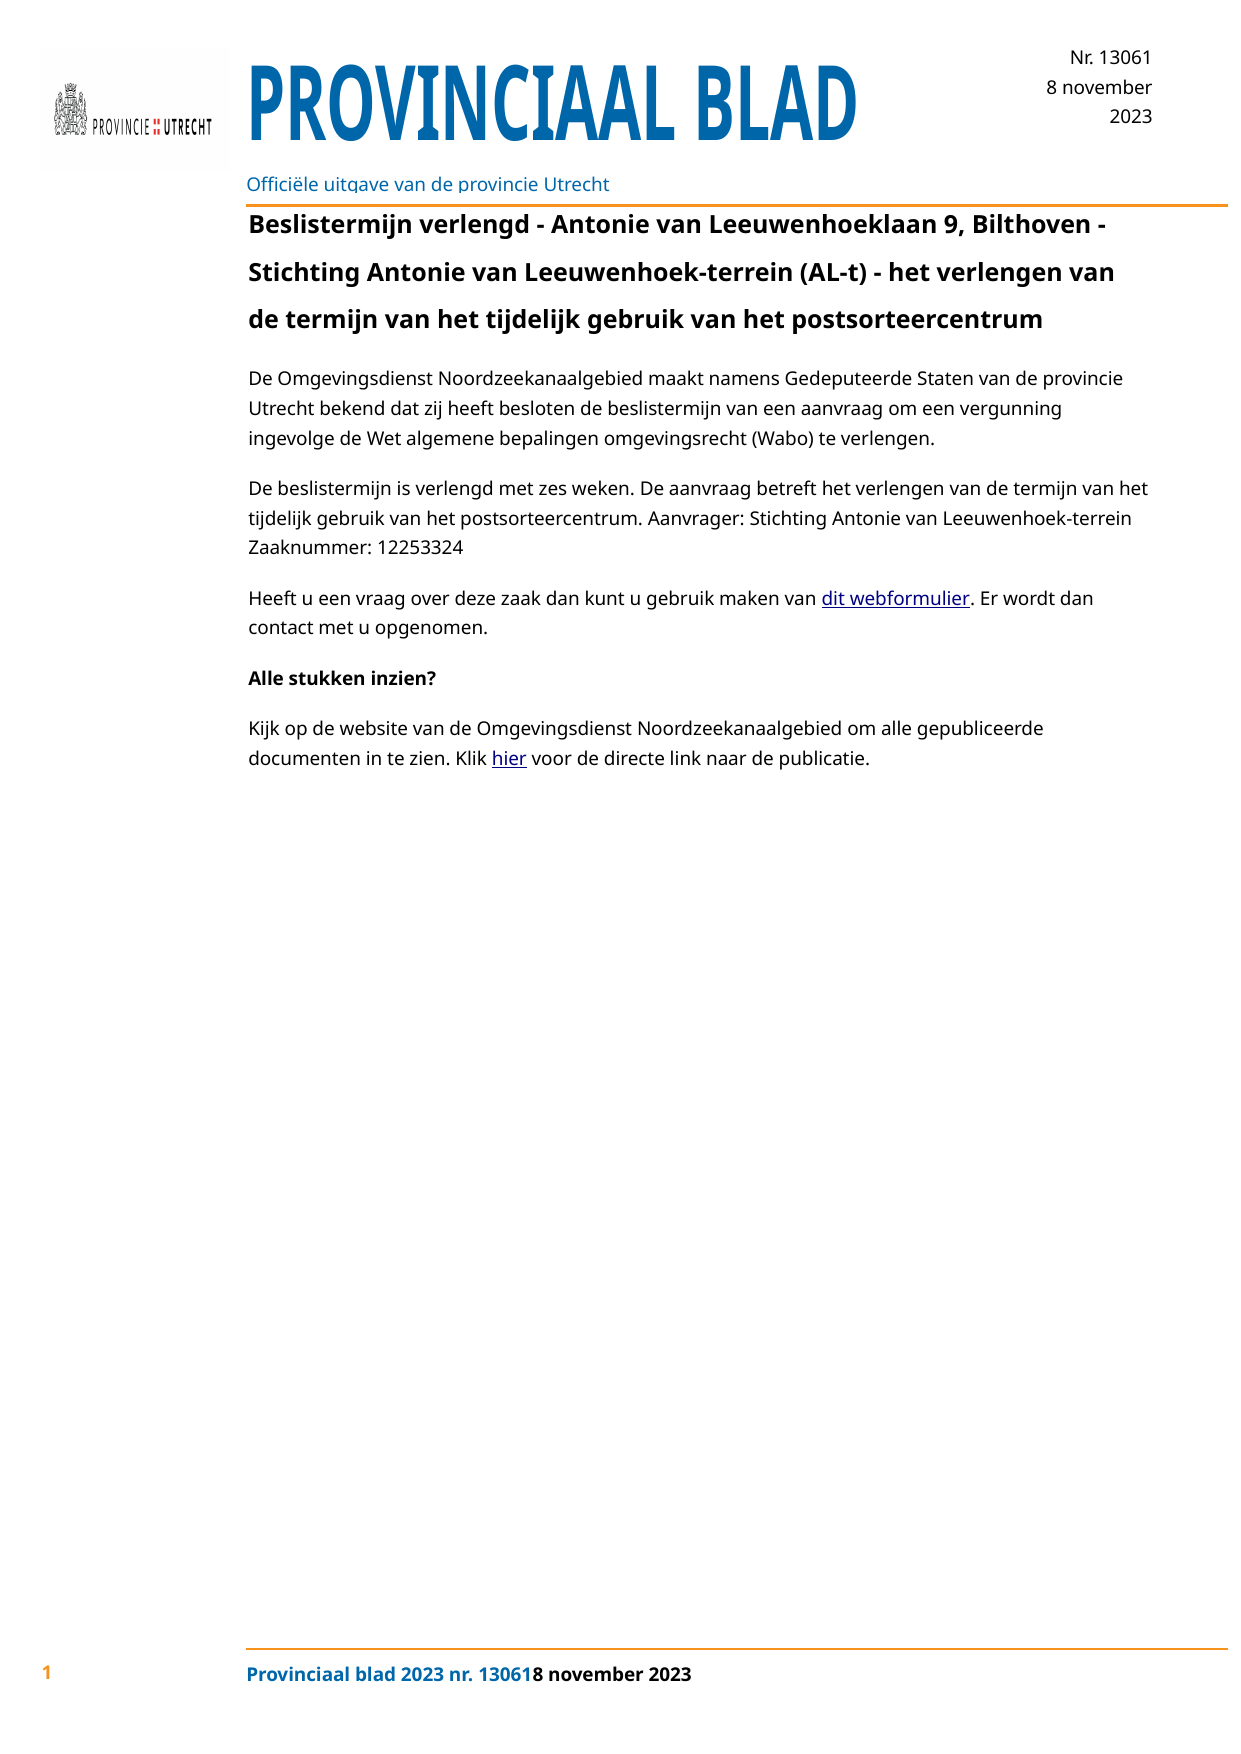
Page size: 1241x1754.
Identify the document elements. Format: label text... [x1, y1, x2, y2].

text Heeft u een vraag over deze zaak dan kunt u gebruik maken van dit webformulier. Er wordt dan contact met u opgenomen. [248, 585, 1152, 640]
text De Omgevingsdienst Noordzeekanaalgebied maakt namens Gedeputeerde Staten van de provincie Utrecht bekend dat zij heeft besloten de beslistermijn van een aanvraag om een vergunning ingevolge de Wet algemene bepalingen omgevingsrecht (Wabo) te verlengen. [248, 366, 1152, 450]
text Alle stukken inzien? [248, 665, 1152, 690]
text Beslistermijn verlengd - Antonie van Leeuwenhoeklaan 9, Bilthoven - Stichting Antonie van Leeuwenhoek-terrein (AL-t) - het verlengen van de termijn van het tijdelijk gebruik van het postsorteercentrum [248, 207, 1152, 336]
text Kijk op de website van de Omgevingsdienst Noordzeekanaalgebied om alle gepubliceerde documenten in te zien. Klik hier voor de directe link naar de publicatie. [248, 715, 1152, 770]
picture [41, 47, 231, 172]
text De beslistermijn is verlengd met zes weken. De aanvraag betreft het verlengen van de termijn van het tijdelijk gebruik van het postsorteercentrum. Aanvrager: Stichting Antonie van Leeuwenhoek-terrein Zaaknummer: 12253324 [248, 475, 1152, 560]
